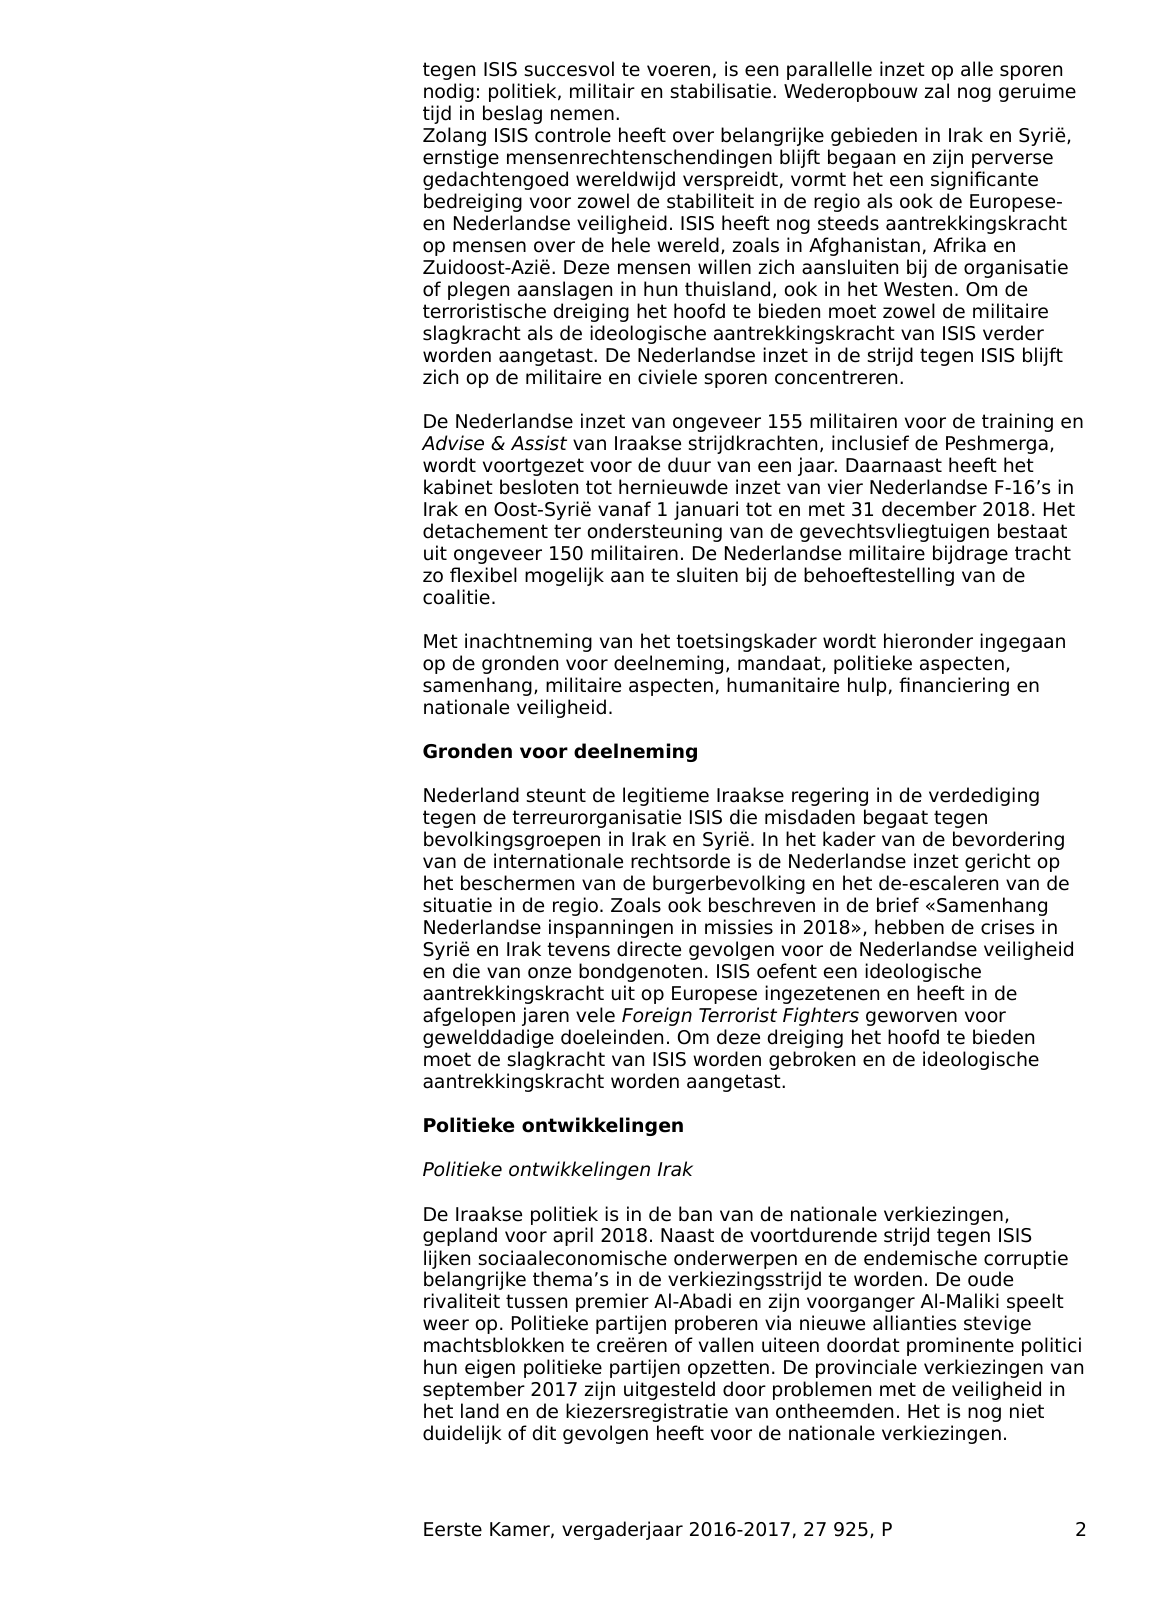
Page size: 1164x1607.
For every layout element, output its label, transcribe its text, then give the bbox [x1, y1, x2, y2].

text Nederland steunt de legitieme Iraakse regering in de verdediging tegen de terreurorganisatie ISIS die misdaden begaat tegen bevolkingsgroepen in Irak en Syrië. In het kader van de bevordering van de internationale rechtsorde is de Nederlandse inzet gericht op het beschermen van de burgerbevolking en het de-escaleren van de situatie in de regio. Zoals ook beschreven in de brief «Samenhang Nederlandse inspanningen in missies in 2018», hebben de crises in Syrië en Irak tevens directe gevolgen voor de Nederlandse veiligheid en die van onze bondgenoten. ISIS oefent een ideologische aantrekkingskracht uit op Europese ingezetenen en heeft in de afgelopen jaren vele Foreign Terrorist Fighters geworven voor gewelddadige doeleinden. Om deze dreiging het hoofd te bieden moet de slagkracht van ISIS worden gebroken en de ideologische aantrekkingskracht worden aangetast. [422, 785, 1087, 1093]
subtitle Gronden voor deelneming [422, 741, 1087, 763]
subtitle Politieke ontwikkelingen Irak [422, 1159, 1087, 1181]
text De Nederlandse inzet van ongeveer 155 militairen voor de training en Advise & Assist van Iraakse strijdkrachten, inclusief de Peshmerga, wordt voortgezet voor de duur van een jaar. Daarnaast heeft het kabinet besloten tot hernieuwde inzet van vier Nederlandse F-16’s in Irak en Oost-Syrië vanaf 1 januari tot en met 31 december 2018. Het detachement ter ondersteuning van de gevechtsvliegtuigen bestaat uit ongeveer 150 militairen. De Nederlandse militaire bijdrage tracht zo flexibel mogelijk aan te sluiten bij de behoeftestelling van de coalitie. [422, 411, 1087, 609]
text Met inachtneming van het toetsingskader wordt hieronder ingegaan op de gronden voor deelneming, mandaat, politieke aspecten, samenhang, militaire aspecten, humanitaire hulp, financiering en nationale veiligheid. [422, 631, 1087, 719]
subtitle Politieke ontwikkelingen [422, 1115, 1087, 1137]
text De Iraakse politiek is in de ban van de nationale verkiezingen, gepland voor april 2018. Naast de voortdurende strijd tegen ISIS lijken sociaaleconomische onderwerpen en de endemische corruptie belangrijke thema’s in de verkiezingsstrijd te worden. De oude rivaliteit tussen premier Al-Abadi en zijn voorganger Al-Maliki speelt weer op. Politieke partijen proberen via nieuwe allianties stevige machtsblokken te creëren of vallen uiteen doordat prominente politici hun eigen politieke partijen opzetten. De provinciale verkiezingen van september 2017 zijn uitgesteld door problemen met de veiligheid in het land en de kiezersregistratie van ontheemden. Het is nog niet duidelijk of dit gevolgen heeft voor de nationale verkiezingen. [422, 1203, 1087, 1445]
text Zolang ISIS controle heeft over belangrijke gebieden in Irak en Syrië, ernstige mensenrechtenschendingen blijft begaan en zijn perverse gedachtengoed wereldwijd verspreidt, vormt het een significante bedreiging voor zowel de stabiliteit in de regio als ook de Europese- en Nederlandse veiligheid. ISIS heeft nog steeds aantrekkingskracht op mensen over de hele wereld, zoals in Afghanistan, Afrika en Zuidoost-Azië. Deze mensen willen zich aansluiten bij de organisatie of plegen aanslagen in hun thuisland, ook in het Westen. Om de terroristische dreiging het hoofd te bieden moet zowel de militaire slagkracht als de ideologische aantrekkingskracht van ISIS verder worden aangetast. De Nederlandse inzet in de strijd tegen ISIS blijft zich op de militaire en civiele sporen concentreren. [422, 125, 1087, 389]
text tegen ISIS succesvol te voeren, is een parallelle inzet op alle sporen nodig: politiek, militair en stabilisatie. Wederopbouw zal nog geruime tijd in beslag nemen. [422, 59, 1087, 125]
